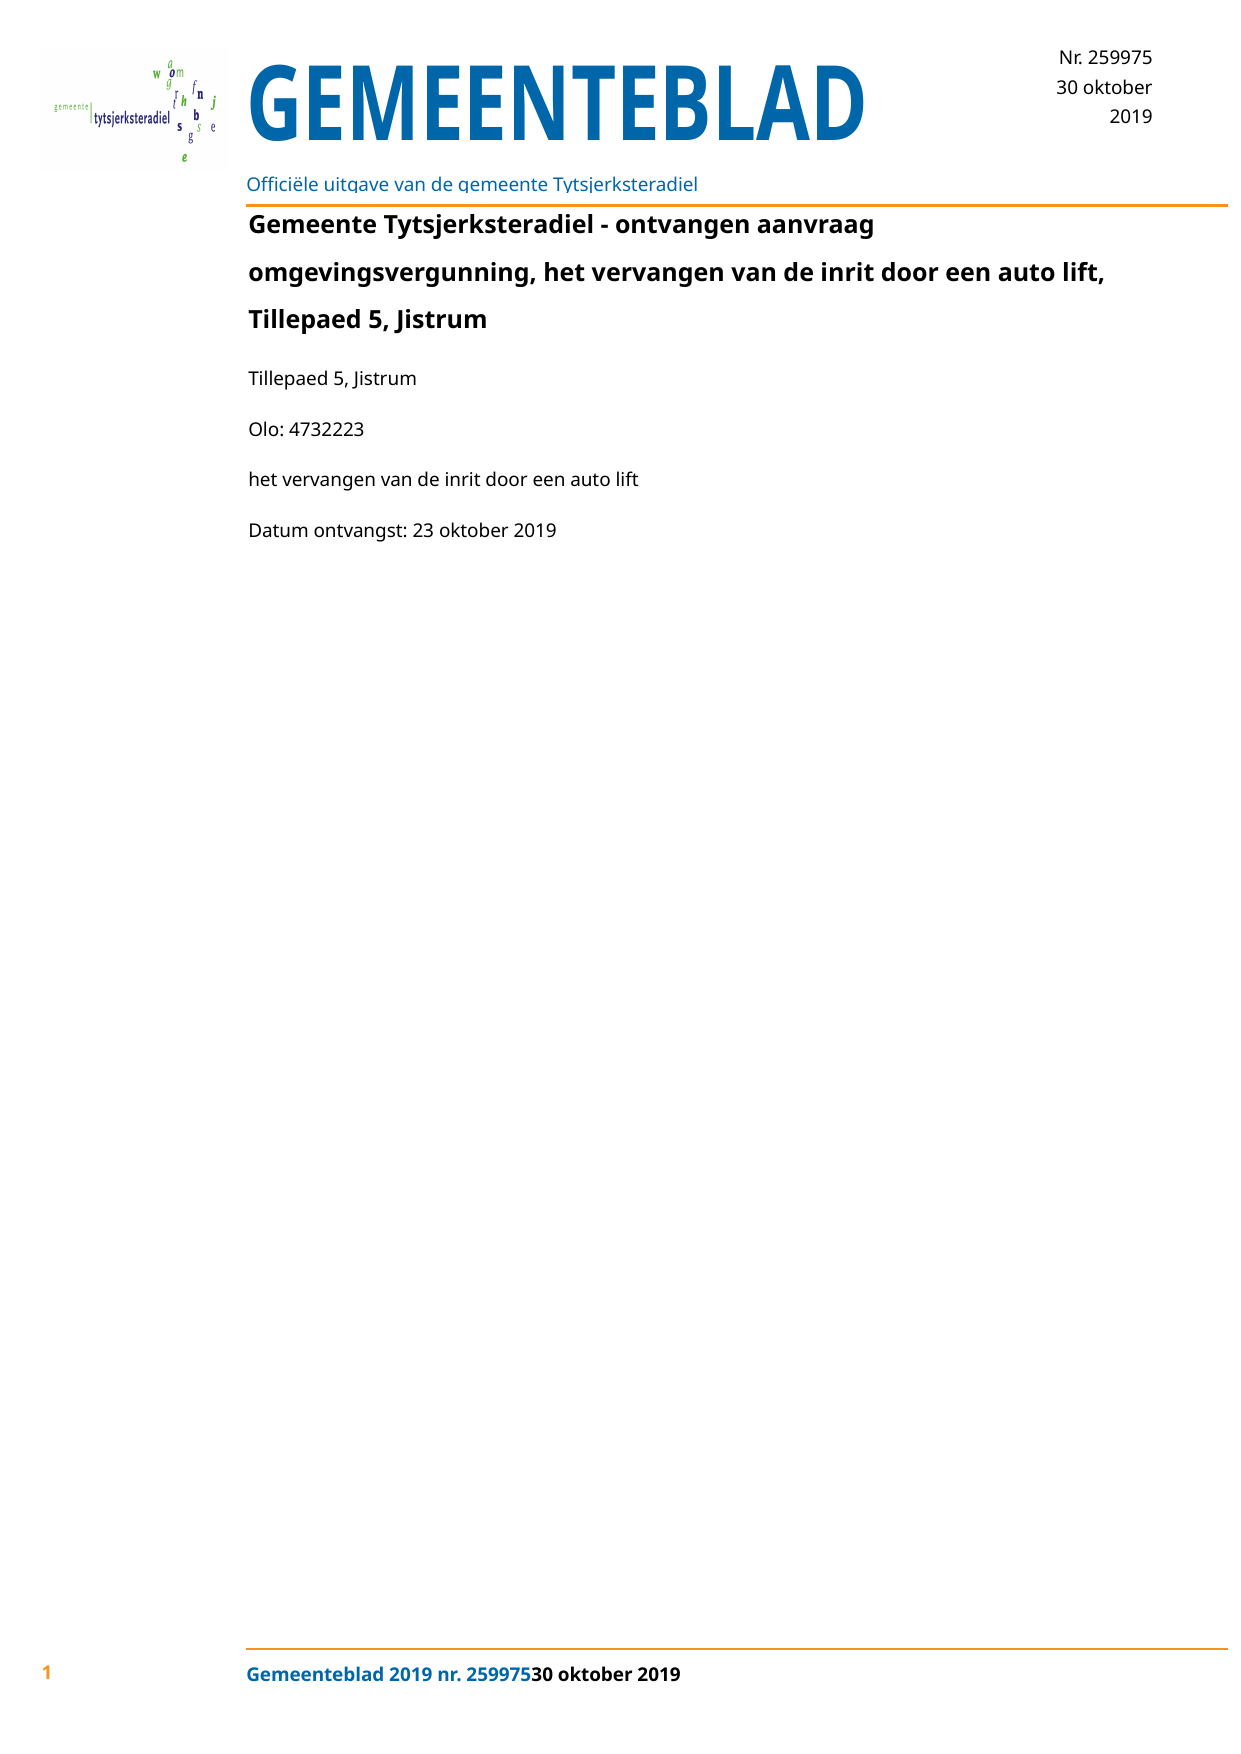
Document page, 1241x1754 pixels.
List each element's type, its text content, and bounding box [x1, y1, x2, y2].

text Datum ontvangst: 23 oktober 2019 [248, 517, 1152, 542]
picture [41, 47, 231, 172]
text het vervangen van de inrit door een auto lift [248, 466, 1152, 492]
text Olo: 4732223 [248, 416, 1152, 442]
text Tillepaed 5, Jistrum [248, 366, 1152, 391]
text Gemeente Tytsjerksteradiel - ontvangen aanvraag omgevingsvergunning, het vervangen van de inrit door een auto lift, Tillepaed 5, Jistrum [248, 207, 1152, 336]
